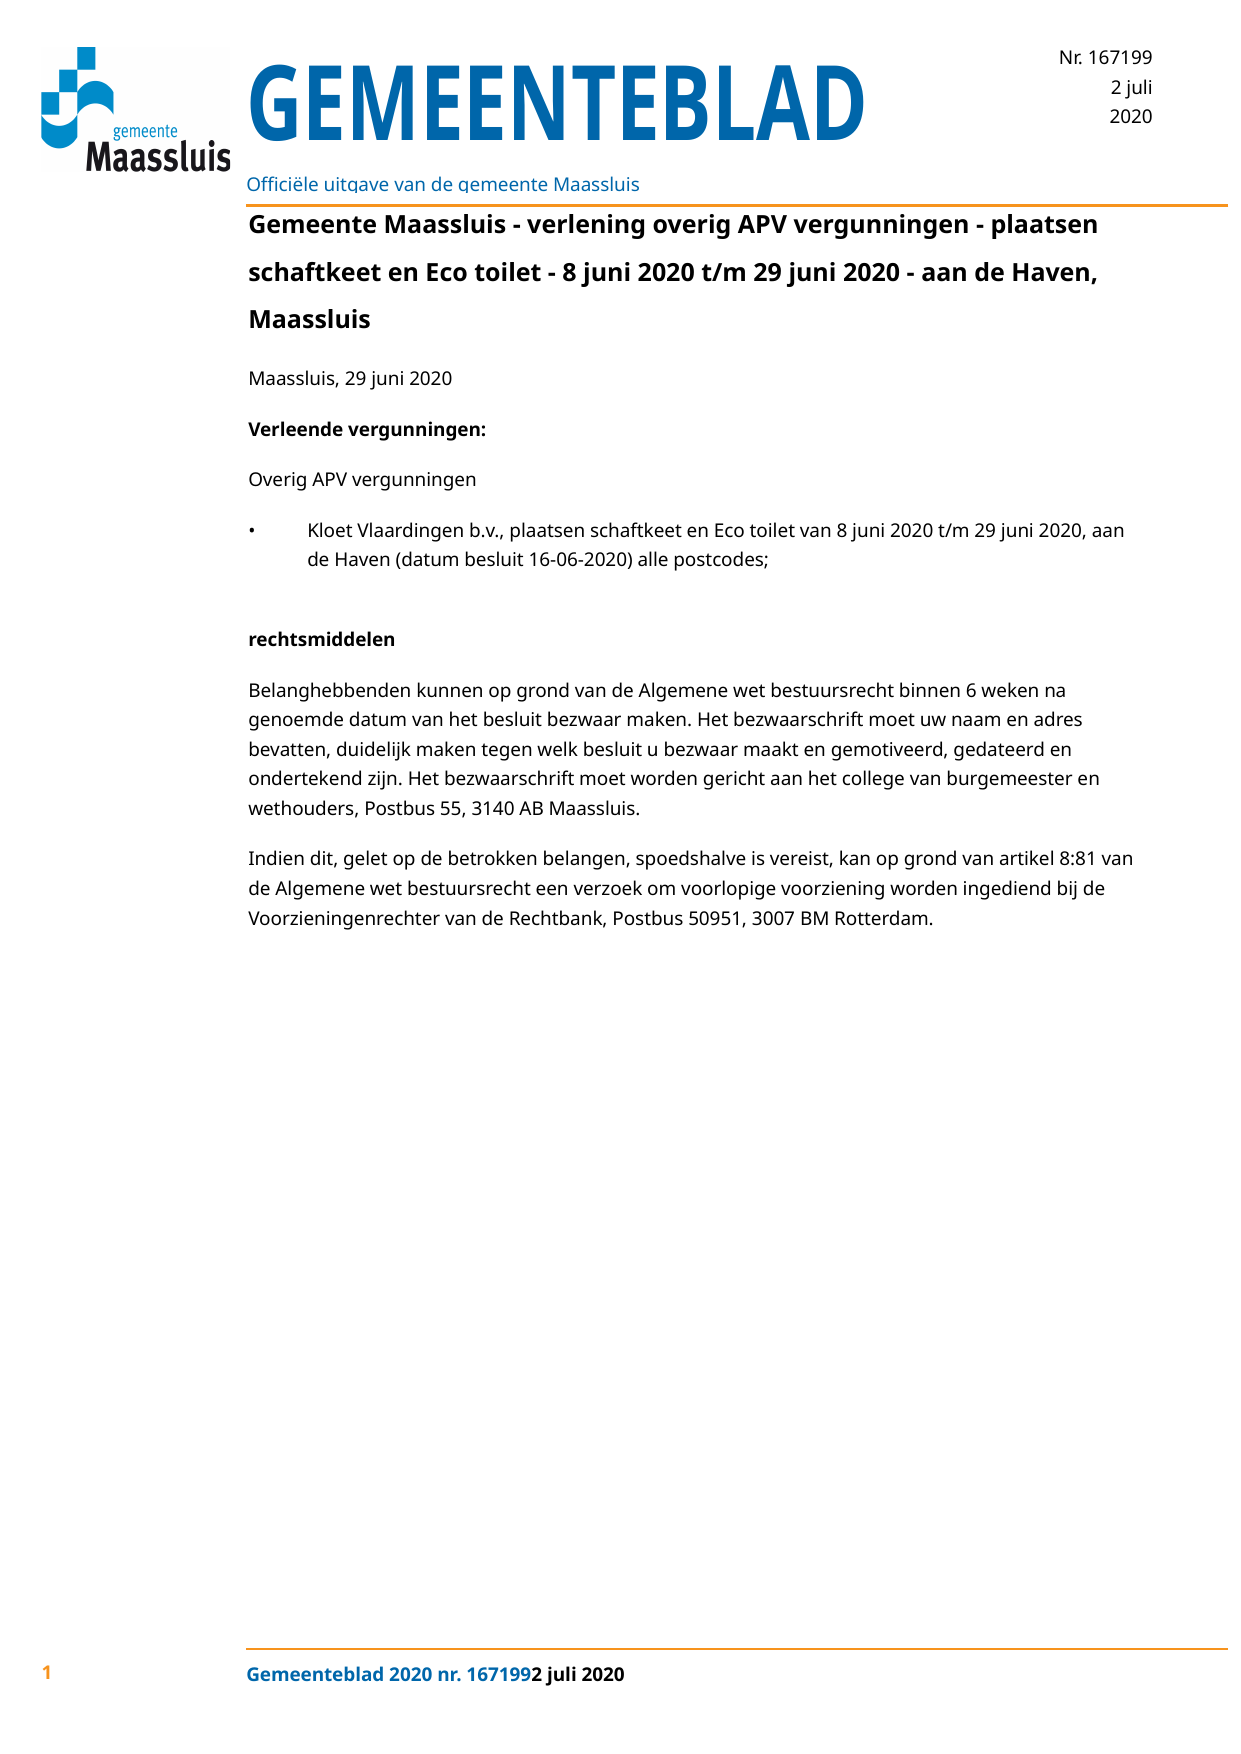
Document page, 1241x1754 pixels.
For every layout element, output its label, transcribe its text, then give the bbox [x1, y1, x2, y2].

text Belanghebbenden kunnen op grond van de Algemene wet bestuursrecht binnen 6 weken na genoemde datum van het besluit bezwaar maken. Het bezwaarschrift moet uw naam en adres bevatten, duidelijk maken tegen welk besluit u bezwaar maakt en gemotiveerd, gedateerd en ondertekend zijn. Het bezwaarschrift moet worden gericht aan het college van burgemeester en wethouders, Postbus 55, 3140 AB Maassluis. [248, 677, 1152, 821]
text Verleende vergunningen: [248, 416, 1152, 442]
list Kloet Vlaardingen b.v., plaatsen schaftkeet en Eco toilet van 8 juni 2020 t/m 29 juni 2020, aan de Haven (datum besluit 16-06-2020) alle postcodes; [248, 517, 1152, 572]
picture [41, 47, 77, 92]
text Maassluis, 29 juni 2020 [248, 366, 1152, 391]
text Gemeente Maassluis - verlening overig APV vergunningen - plaatsen schaftkeet en Eco toilet - 8 juni 2020 t/m 29 juni 2020 - aan de Haven, Maassluis [248, 207, 1152, 336]
text Indien dit, gelet op de betrokken belangen, spoedshalve is vereist, kan op grond van artikel 8:81 van de Algemene wet bestuursrecht een verzoek om voorlopige voorziening worden ingediend bij de Voorzieningenrechter van de Rechtbank, Postbus 50951, 3007 BM Rotterdam. [248, 846, 1152, 930]
text rechtsmiddelen [248, 626, 1152, 652]
picture [41, 47, 231, 172]
text Overig APV vergunningen [248, 466, 1152, 492]
